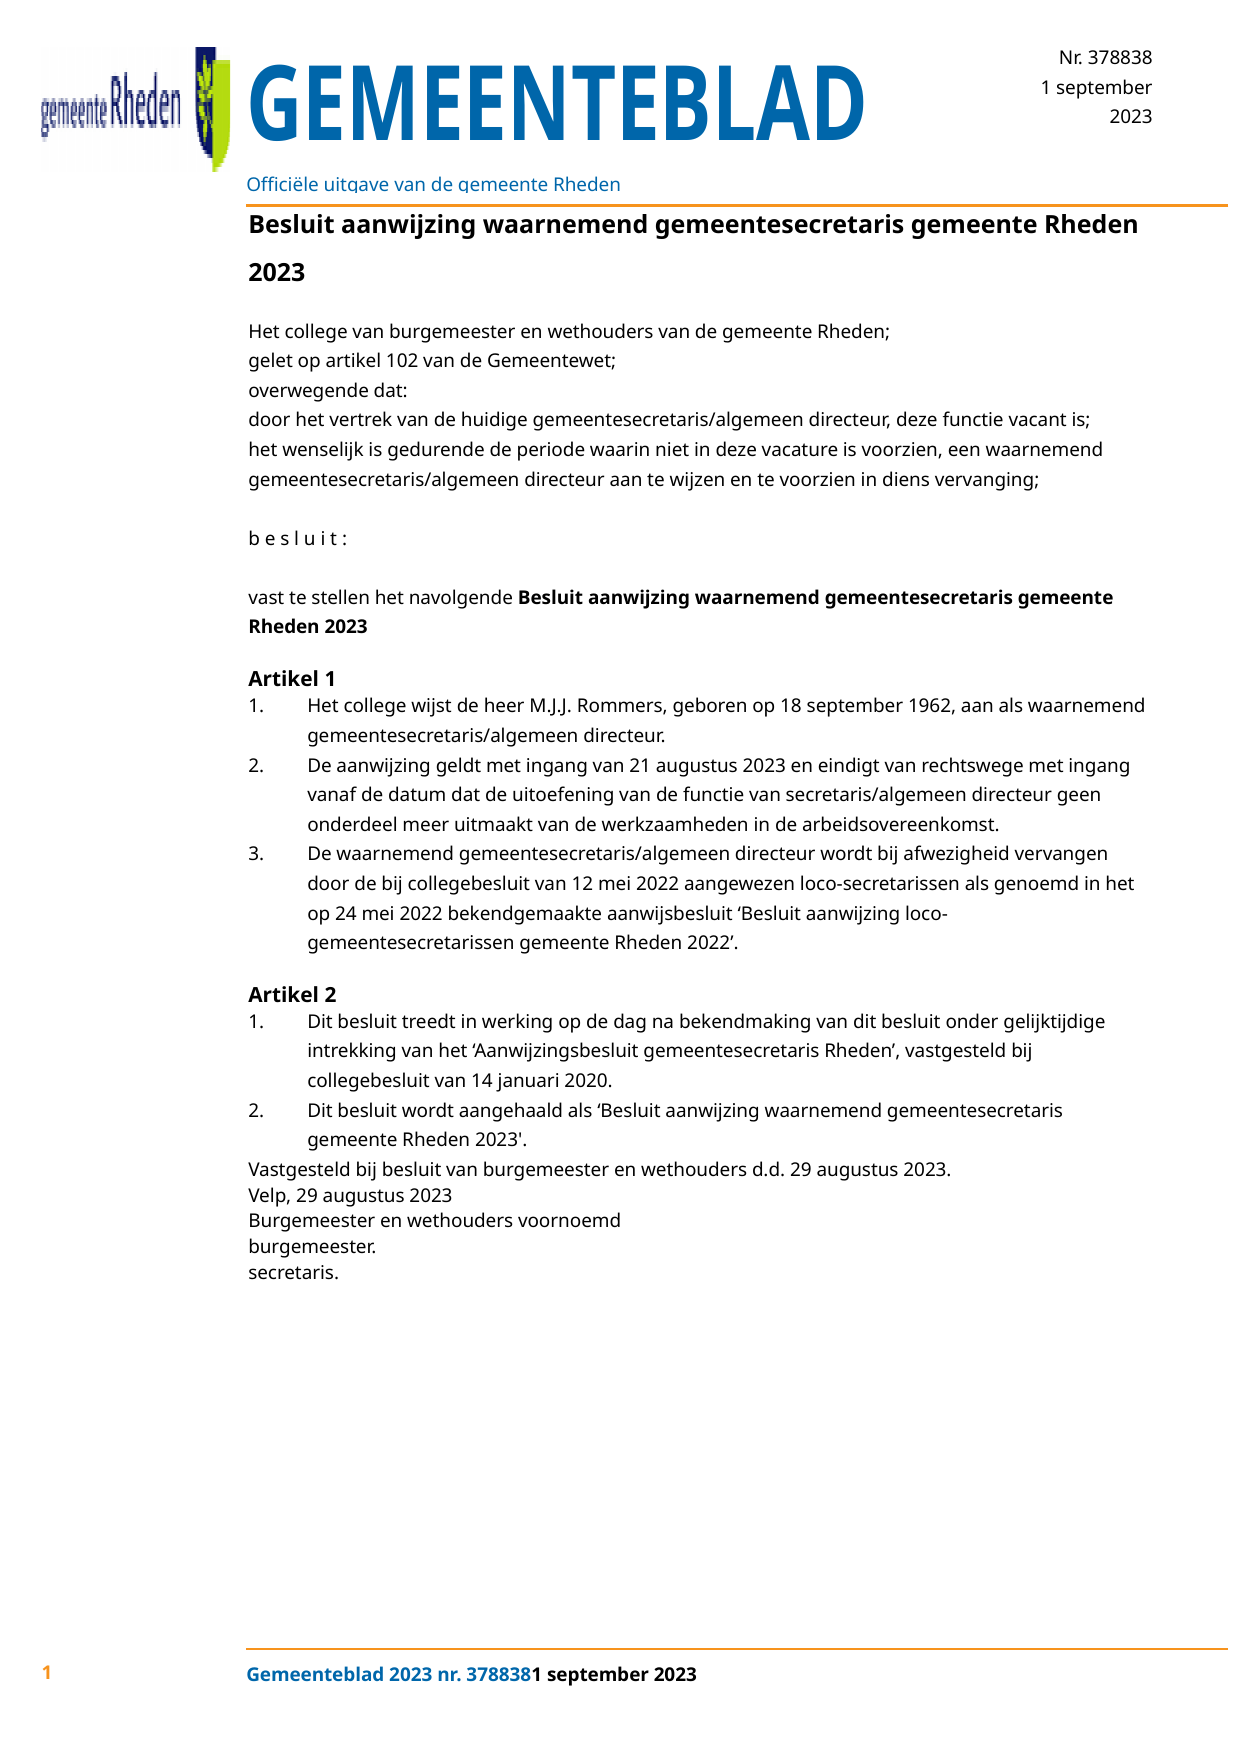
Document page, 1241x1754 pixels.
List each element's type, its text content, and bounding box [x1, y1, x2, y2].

text burgemeester. [248, 1233, 1152, 1259]
text Artikel 2 [248, 980, 1152, 1008]
text gelet op artikel 102 van de Gemeentewet; [248, 347, 1152, 373]
list De aanwijzing geldt met ingang van 21 augustus 2023 en eindigt van rechtswege met ingang vanaf de datum dat de uitoefening van de functie van secretaris/algemeen directeur geen onderdeel meer uitmaakt van de werkzaamheden in de arbeidsovereenkomst. [248, 752, 1152, 837]
picture [41, 47, 231, 172]
text door het vertrek van de huidige gemeentesecretaris/algemeen directeur, deze functie vacant is; [248, 407, 1152, 432]
text Artikel 1 [248, 664, 1152, 693]
text b e s l u i t : [248, 525, 1152, 551]
text Velp, 29 augustus 2023 [248, 1182, 1152, 1207]
list Dit besluit wordt aangehaald als ‘Besluit aanwijzing waarnemend gemeentesecretaris gemeente Rheden 2023'. [248, 1097, 1152, 1152]
text Burgemeester en wethouders voornoemd [248, 1207, 1152, 1233]
list Dit besluit treedt in werking op de dag na bekendmaking van dit besluit onder gelijktijdige intrekking van het ‘Aanwijzingsbesluit gemeentesecretaris Rheden’, vastgesteld bij collegebesluit van 14 januari 2020. [248, 1008, 1152, 1093]
text Het college van burgemeester en wethouders van de gemeente Rheden; [248, 318, 1152, 344]
list Het college wijst de heer M.J.J. Rommers, geboren op 18 september 1962, aan als waarnemend gemeentesecretaris/algemeen directeur. [248, 693, 1152, 748]
text overwegende dat: [248, 377, 1152, 403]
text Besluit aanwijzing waarnemend gemeentesecretaris gemeente Rheden 2023 [248, 207, 1152, 288]
text Vastgesteld bij besluit van burgemeester en wethouders d.d. 29 augustus 2023. [248, 1156, 1152, 1182]
text vast te stellen het navolgende Besluit aanwijzing waarnemend gemeentesecretaris gemeente Rheden 2023 [248, 584, 1152, 639]
text het wenselijk is gedurende de periode waarin niet in deze vacature is voorzien, een waarnemend gemeentesecretaris/algemeen directeur aan te wijzen en te voorzien in diens vervanging; [248, 436, 1152, 492]
text secretaris. [248, 1259, 1152, 1285]
list De waarnemend gemeentesecretaris/algemeen directeur wordt bij afwezigheid vervangen door de bij collegebesluit van 12 mei 2022 aangewezen loco-secretarissen als genoemd in het op 24 mei 2022 bekendgemaakte aanwijsbesluit ‘Besluit aanwijzing loco-gemeentesecretarissen gemeente Rheden 2022’. [248, 841, 1152, 955]
